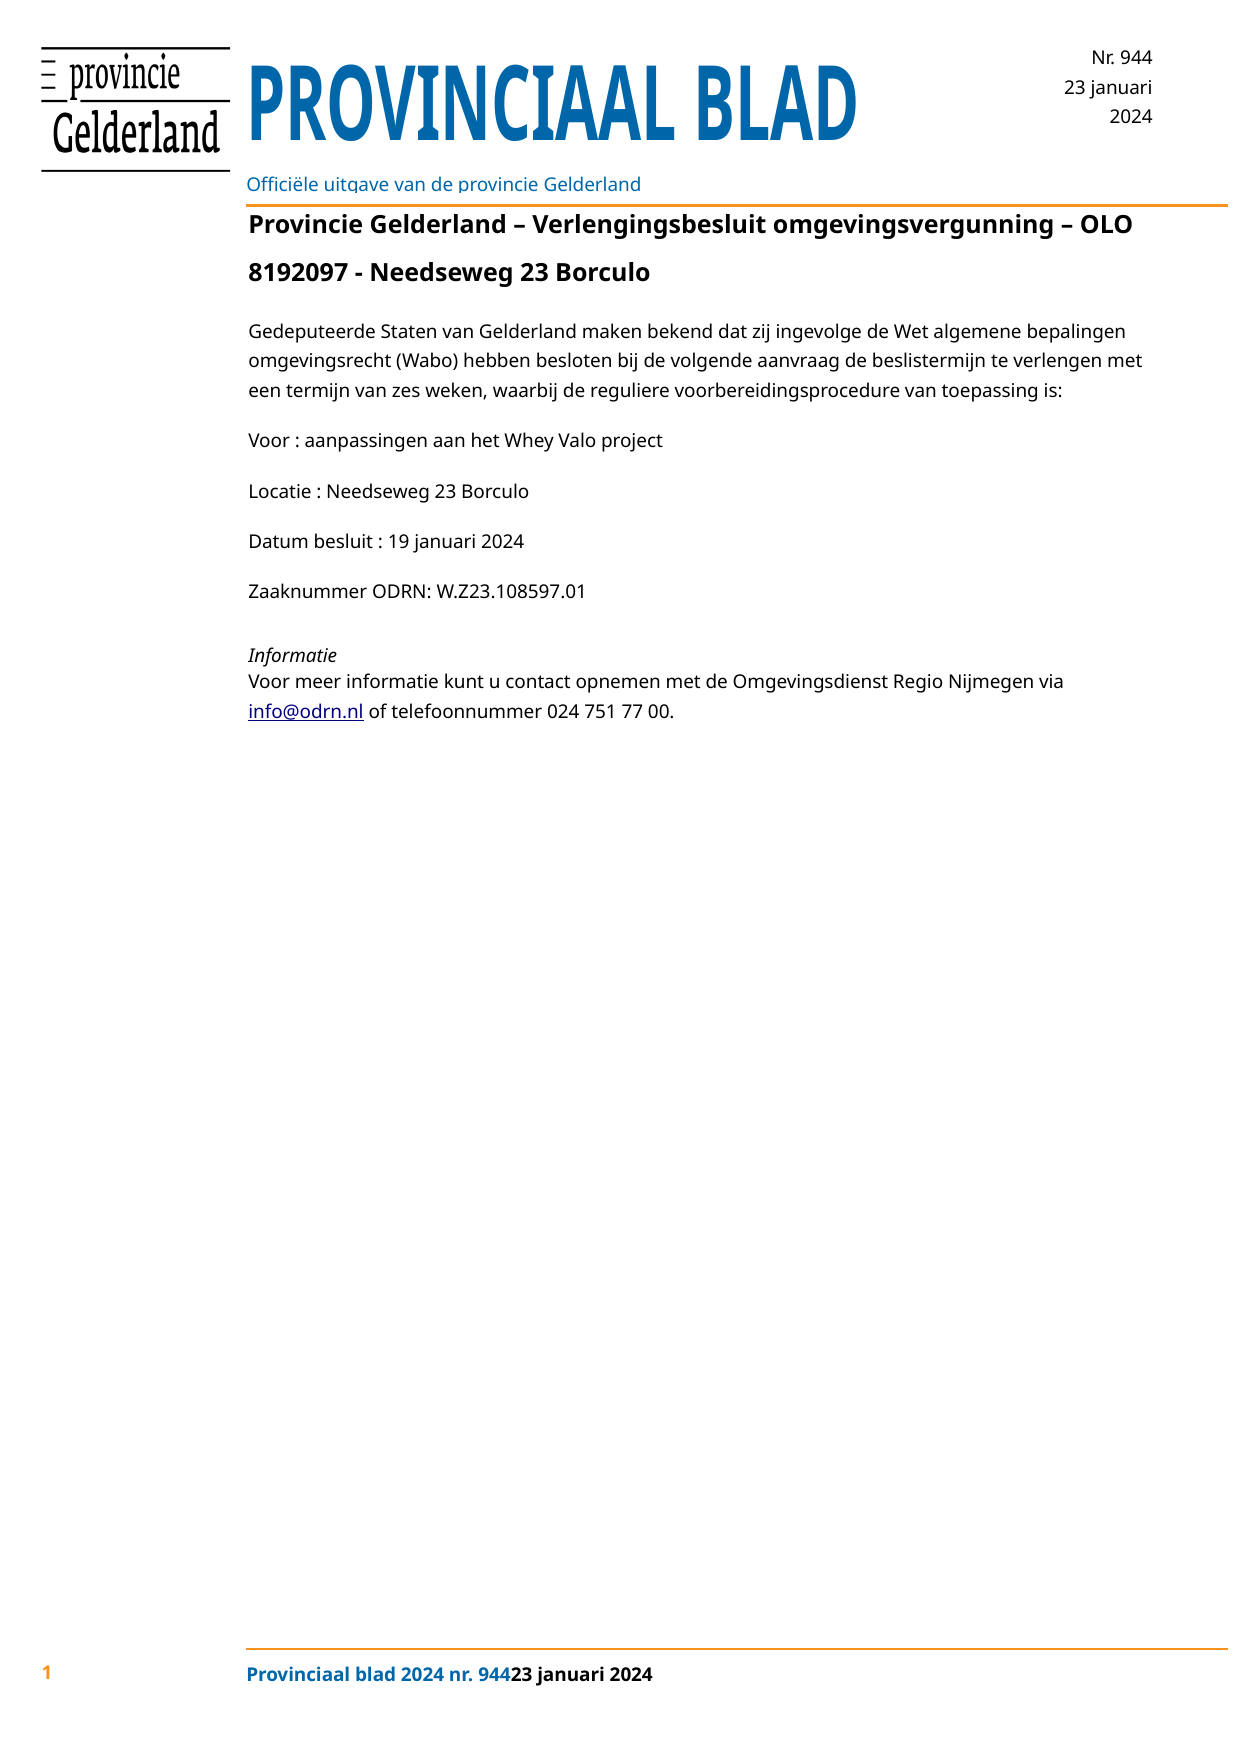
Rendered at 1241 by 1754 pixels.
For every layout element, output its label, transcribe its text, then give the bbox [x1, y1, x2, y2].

text Provincie Gelderland – Verlengingsbesluit omgevingsvergunning – OLO 8192097 - Needseweg 23 Borculo [248, 207, 1152, 288]
text Locatie : Needseweg 23 Borculo [248, 478, 1152, 504]
text Voor meer informatie kunt u contact opnemen met de Omgevingsdienst Regio Nijmegen via info@odrn.nl of telefoonnummer 024 751 77 00. [248, 668, 1152, 724]
picture [41, 47, 231, 172]
text Voor : aanpassingen aan het Whey Valo project [248, 427, 1152, 453]
text Datum besluit : 19 januari 2024 [248, 528, 1152, 554]
text Zaaknummer ODRN: W.Z23.108597.01 [248, 579, 1152, 604]
text Informatie [248, 643, 1152, 668]
text Gedeputeerde Staten van Gelderland maken bekend dat zij ingevolge de Wet algemene bepalingen omgevingsrecht (Wabo) hebben besloten bij de volgende aanvraag de beslistermijn te verlengen met een termijn van zes weken, waarbij de reguliere voorbereidingsprocedure van toepassing is: [248, 318, 1152, 403]
